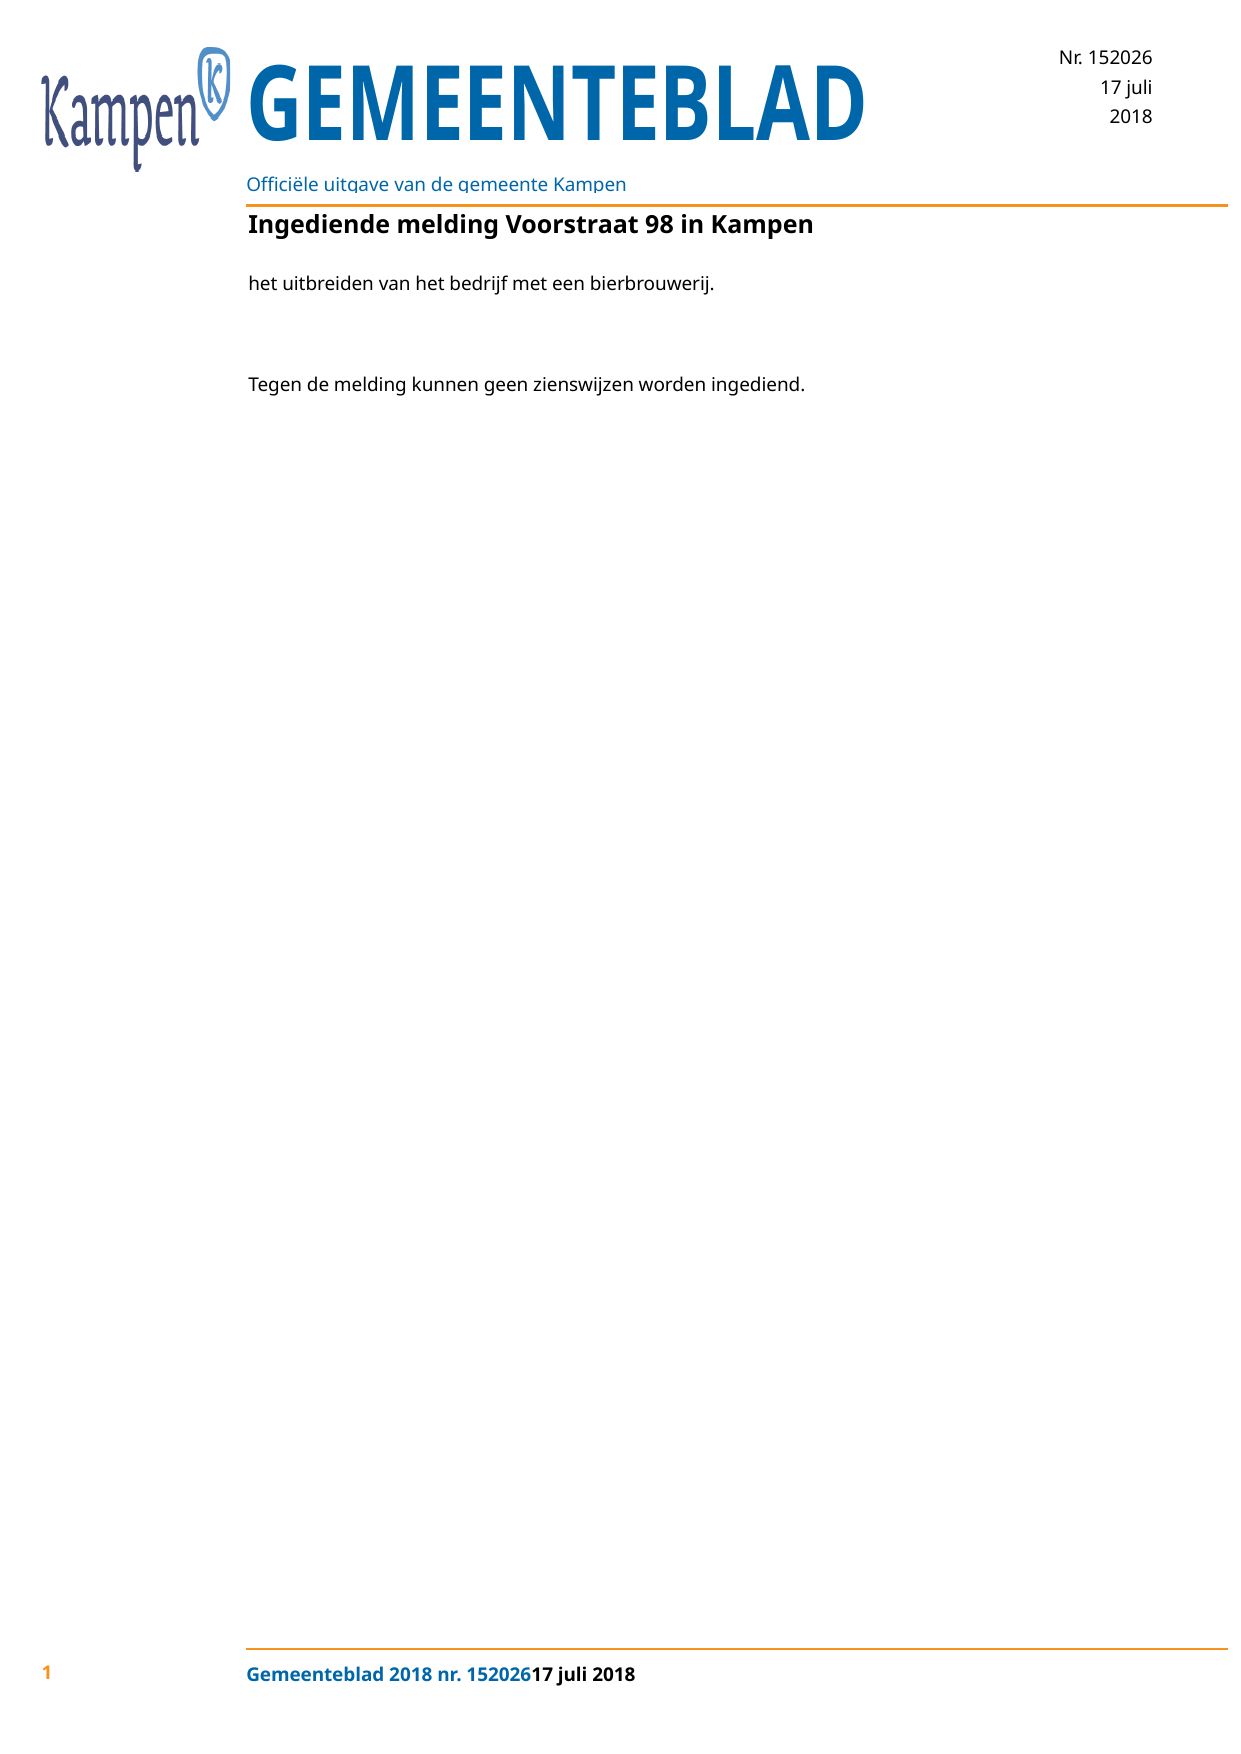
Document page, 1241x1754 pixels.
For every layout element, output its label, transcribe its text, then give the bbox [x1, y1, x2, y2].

text het uitbreiden van het bedrijf met een bierbrouwerij. [248, 270, 1152, 296]
text Tegen de melding kunnen geen zienswijzen worden ingediend. [248, 371, 1152, 397]
text Ingediende melding Voorstraat 98 in Kampen [248, 207, 1152, 241]
picture [41, 47, 231, 172]
